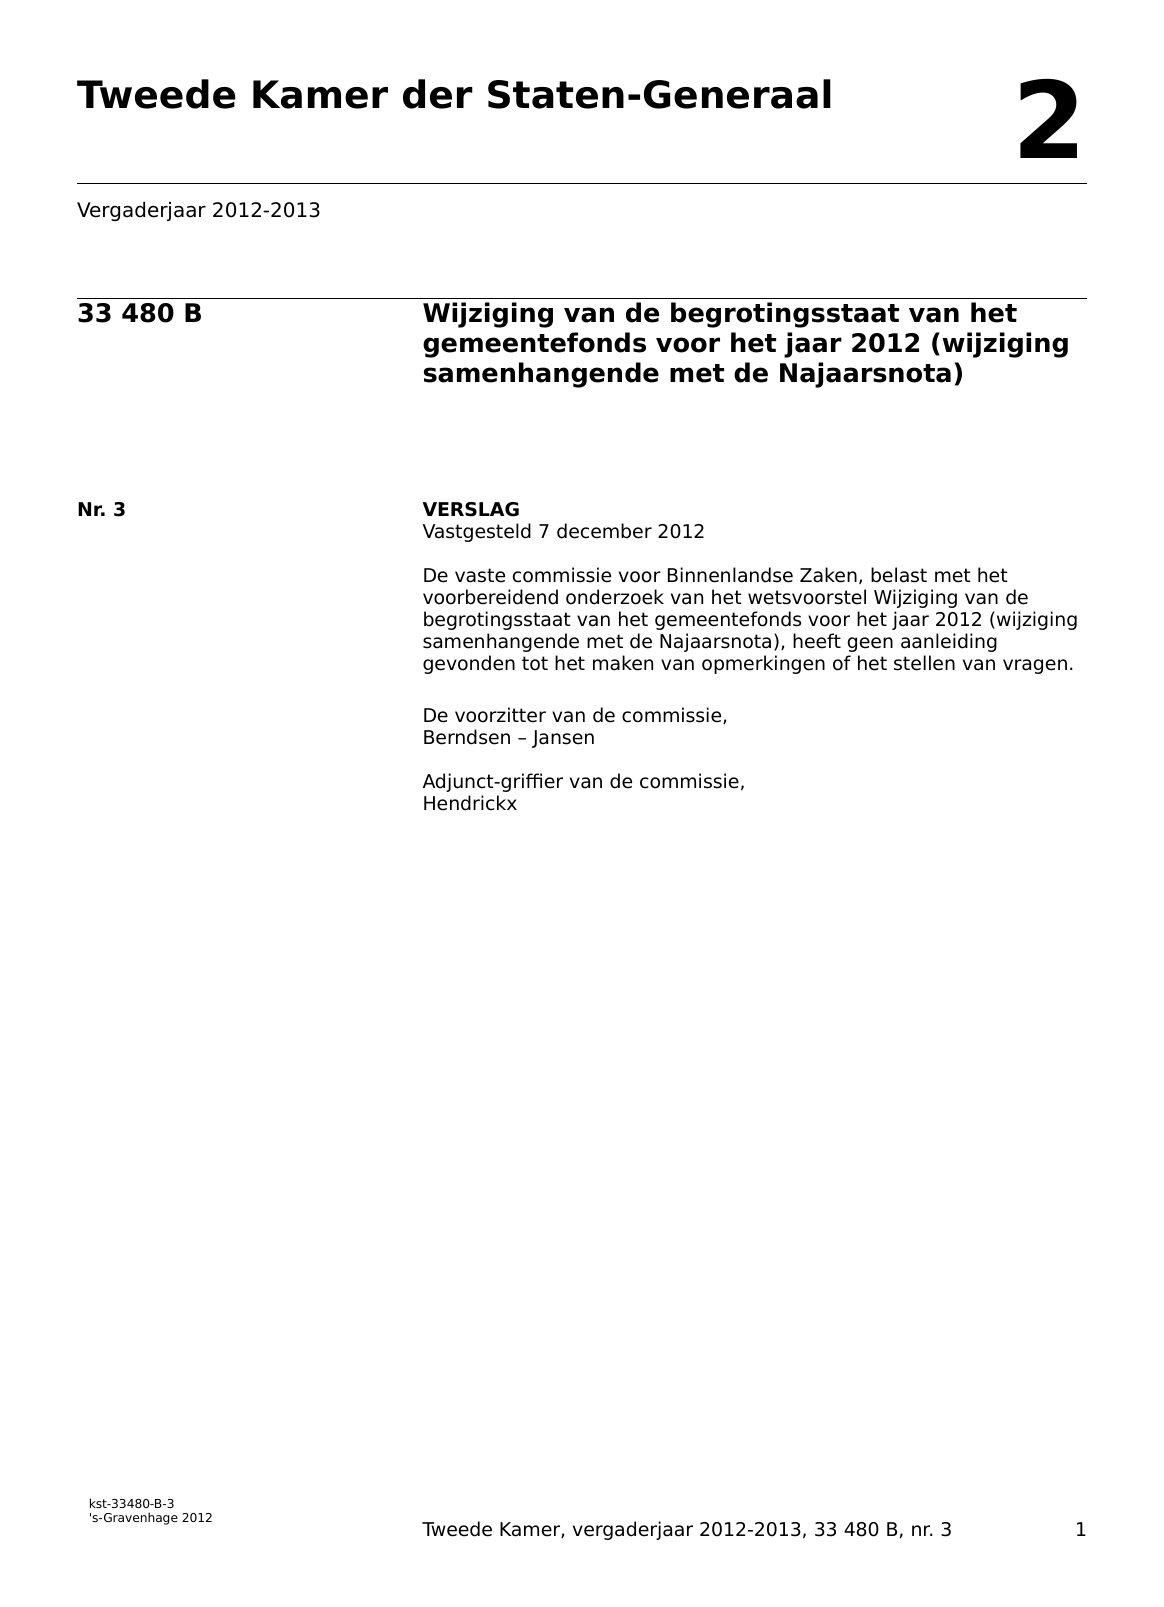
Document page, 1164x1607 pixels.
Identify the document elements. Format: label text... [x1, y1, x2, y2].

text De vaste commissie voor Binnenlandse Zaken, belast met het voorbereidend onderzoek van het wetsvoorstel Wijziging van de begrotingsstaat van het gemeentefonds voor het jaar 2012 (wijziging samenhangende met de Najaarsnota), heeft geen aanleiding gevonden tot het maken van opmerkingen of het stellen van vragen. [422, 565, 1087, 675]
table_header Tweede Kamer der Staten-Generaal [77, 59, 886, 183]
table_cell Vergaderjaar 2012-2013 [77, 184, 1087, 298]
subtitle Nr. 3 VERSLAG [77, 499, 1087, 521]
text De voorzitter van de commissie, Berndsen – Jansen [422, 705, 1087, 749]
text kst-33480-B-3 [88, 1497, 323, 1511]
text 's-Gravenhage 2012 [88, 1511, 323, 1525]
text Adjunct-griffier van de commissie, Hendrickx [422, 771, 1087, 815]
subtitle 33 480 B Wijziging van de begrotingsstaat van het gemeentefonds voor het jaar 2012 (wijziging samenhangende met de Najaarsnota) [77, 299, 1087, 388]
table_header 2 [886, 59, 1087, 183]
text Vastgesteld 7 december 2012 [422, 521, 1087, 543]
